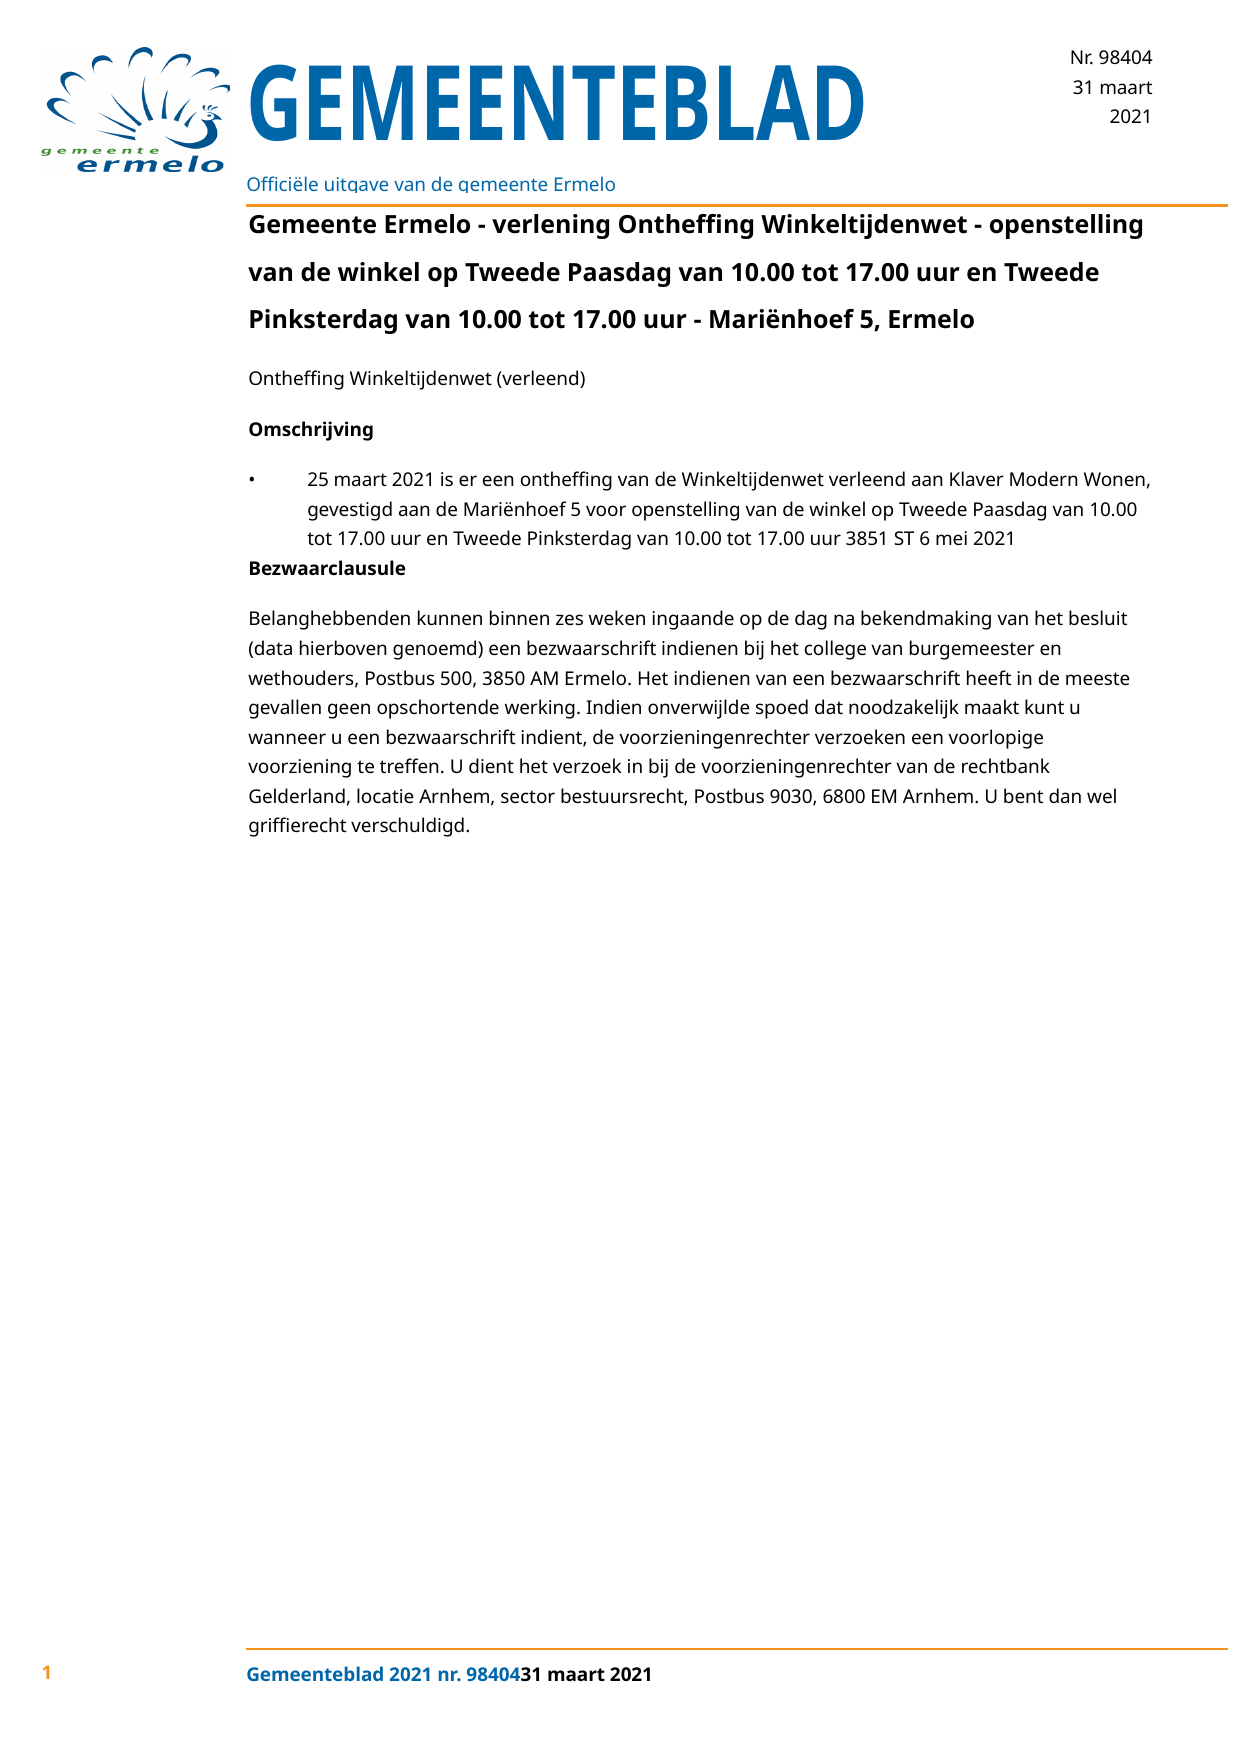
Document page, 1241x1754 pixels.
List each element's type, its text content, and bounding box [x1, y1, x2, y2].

text Belanghebbenden kunnen binnen zes weken ingaande op de dag na bekendmaking van het besluit (data hierboven genoemd) een bezwaarschrift indienen bij het college van burgemeester en wethouders, Postbus 500, 3850 AM Ermelo. Het indienen van een bezwaarschrift heeft in de meeste gevallen geen opschortende werking. Indien onverwijlde spoed dat noodzakelijk maakt kunt u wanneer u een bezwaarschrift indient, de voorzieningenrechter verzoeken een voorlopige voorziening te treffen. U dient het verzoek in bij de voorzieningenrechter van de rechtbank Gelderland, locatie Arnhem, sector bestuursrecht, Postbus 9030, 6800 EM Arnhem. U bent dan wel griffierecht verschuldigd. [248, 606, 1152, 838]
list 25 maart 2021 is er een ontheffing van de Winkeltijdenwet verleend aan Klaver Modern Wonen, gevestigd aan de Mariënhoef 5 voor openstelling van de winkel op Tweede Paasdag van 10.00 tot 17.00 uur en Tweede Pinksterdag van 10.00 tot 17.00 uur 3851 ST 6 mei 2021 [248, 466, 1152, 551]
text Omschrijving [248, 416, 1152, 442]
text Ontheffing Winkeltijdenwet (verleend) [248, 366, 1152, 391]
text Gemeente Ermelo - verlening Ontheffing Winkeltijdenwet - openstelling van de winkel op Tweede Paasdag van 10.00 tot 17.00 uur en Tweede Pinksterdag van 10.00 tot 17.00 uur - Mariënhoef 5, Ermelo [248, 207, 1152, 336]
text Bezwaarclausule [248, 555, 1152, 581]
picture [41, 47, 231, 172]
